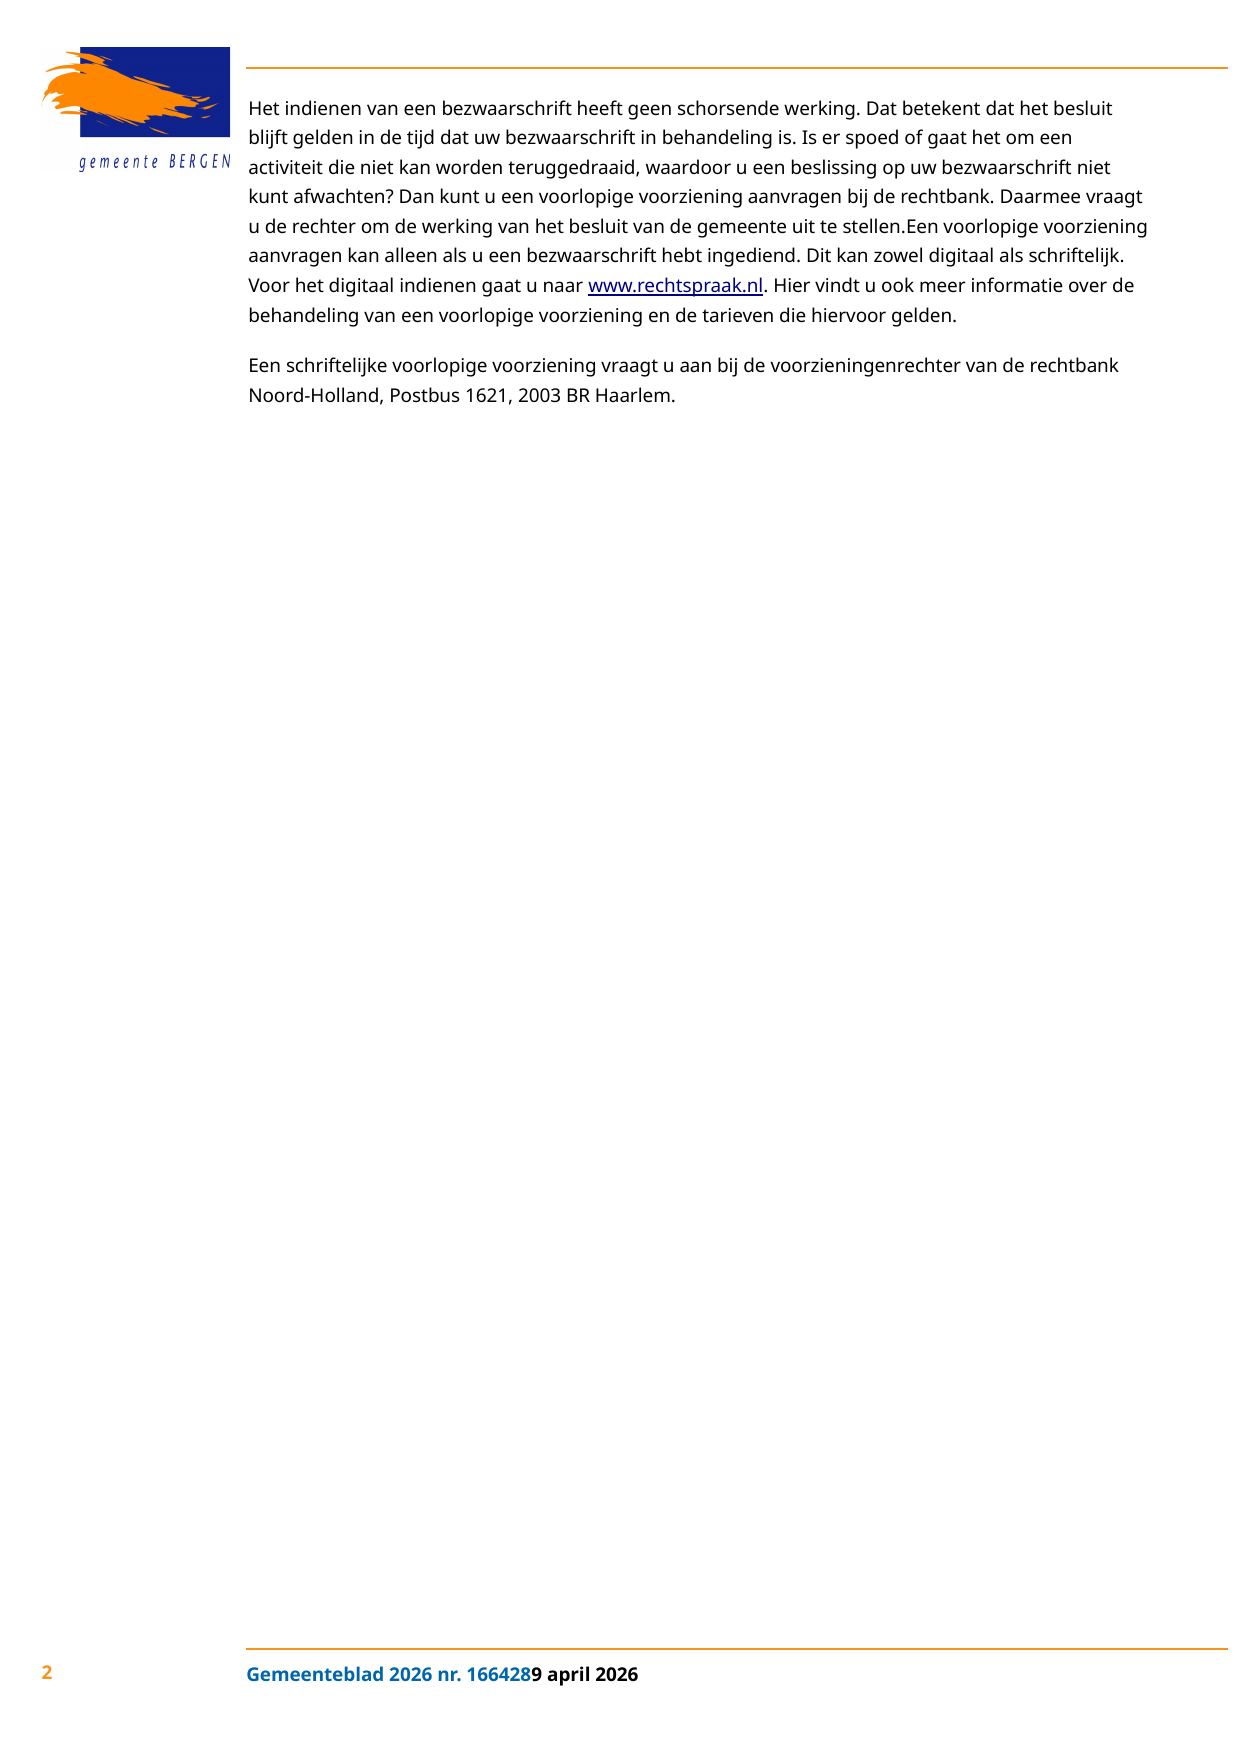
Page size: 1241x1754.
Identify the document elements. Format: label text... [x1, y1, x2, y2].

text Het indienen van een bezwaarschrift heeft geen schorsende werking. Dat betekent dat het besluit blijft gelden in de tijd dat uw bezwaarschrift in behandeling is. Is er spoed of gaat het om een activiteit die niet kan worden teruggedraaid, waardoor u een beslissing op uw bezwaarschrift niet kunt afwachten? Dan kunt u een voorlopige voorziening aanvragen bij de rechtbank. Daarmee vraagt u de rechter om de werking van het besluit van de gemeente uit te stellen.Een voorlopige voorziening aanvragen kan alleen als u een bezwaarschrift hebt ingediend. Dit kan zowel digitaal als schriftelijk. Voor het digitaal indienen gaat u naar www.rechtspraak.nl. Hier vindt u ook meer informatie over de behandeling van een voorlopige voorziening en de tarieven die hiervoor gelden. [248, 95, 1152, 328]
picture [41, 47, 231, 172]
text Een schriftelijke voorlopige voorziening vraagt u aan bij de voorzieningenrechter van de rechtbank Noord-Holland, Postbus 1621, 2003 BR Haarlem. [248, 352, 1152, 408]
